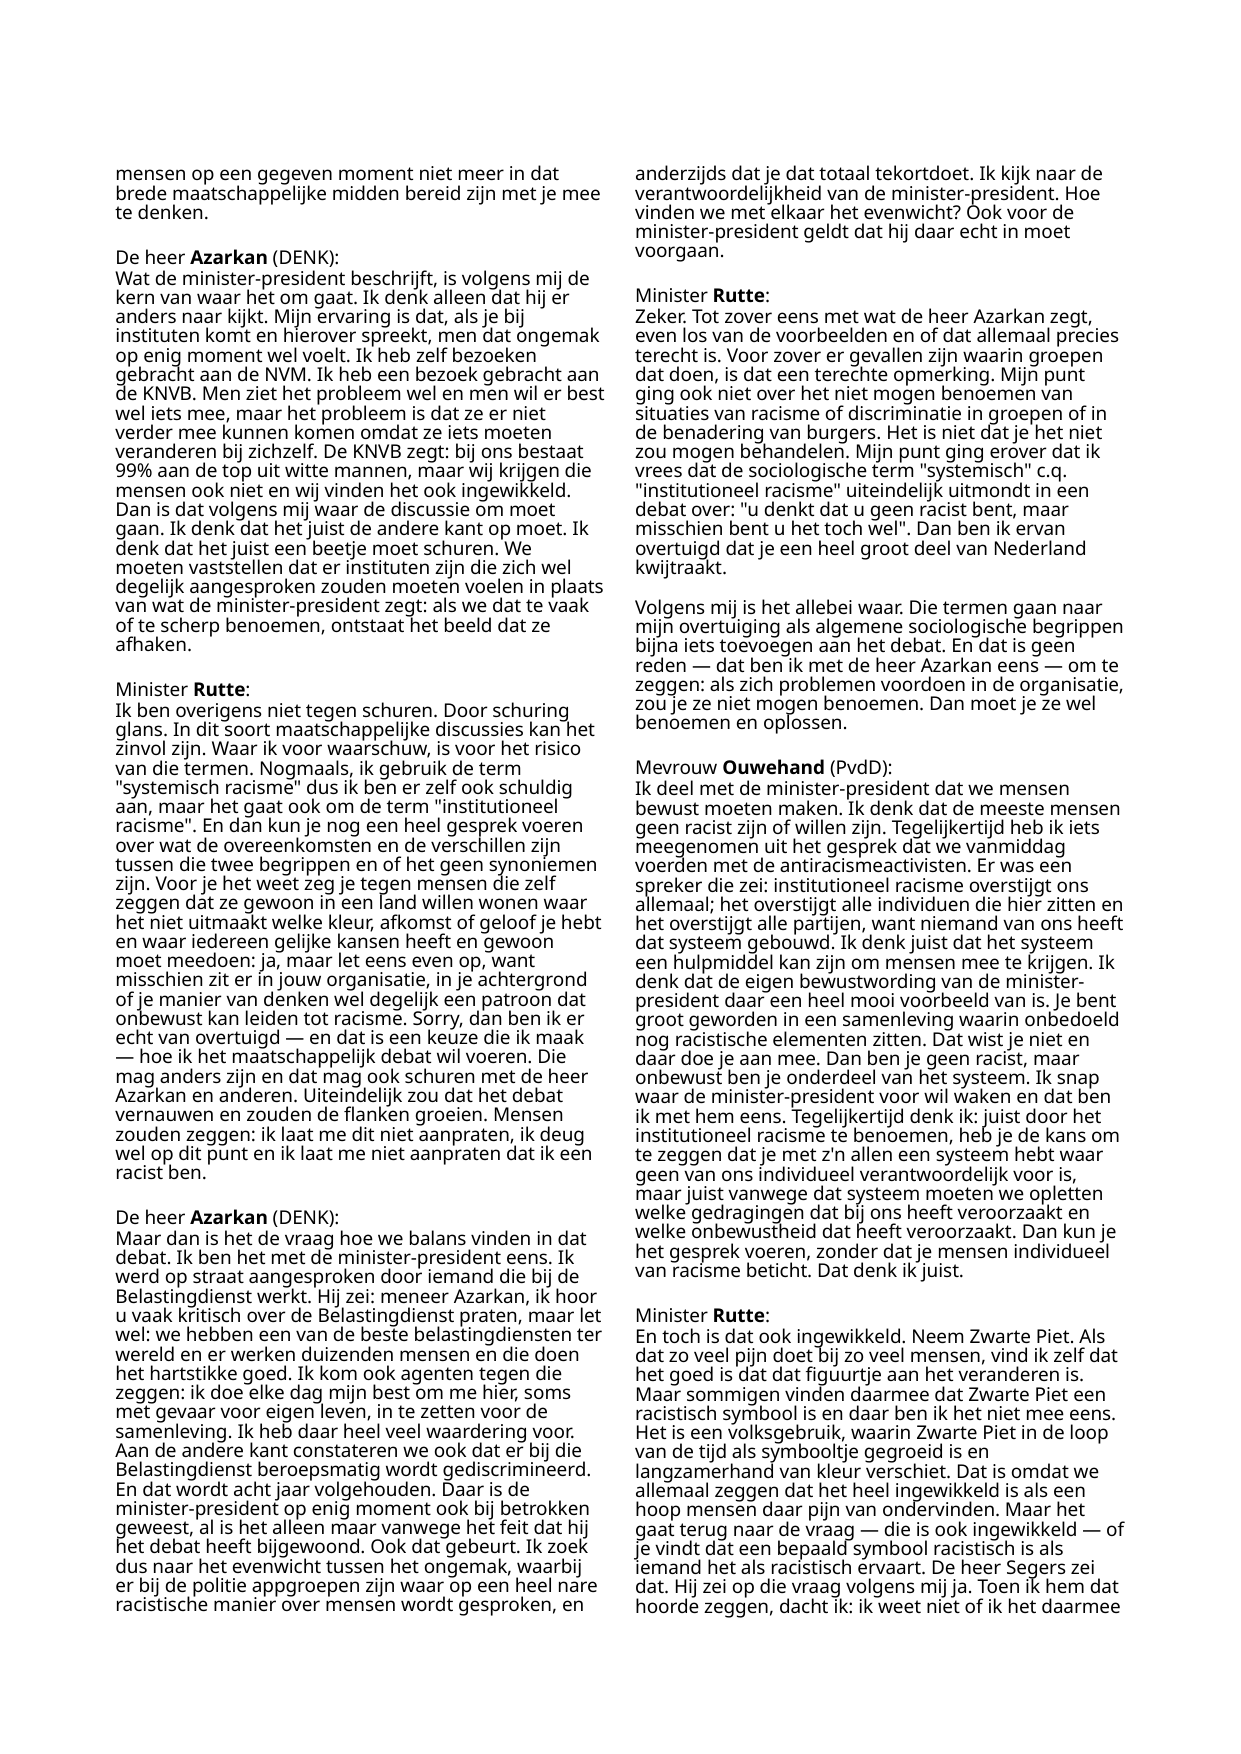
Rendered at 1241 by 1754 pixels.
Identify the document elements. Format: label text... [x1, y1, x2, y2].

text Wat de minister-president beschrijft, is volgens mij de kern van waar het om gaat. Ik denk alleen dat hij er anders naar kijkt. Mijn ervaring is dat, als je bij instituten komt en hierover spreekt, men dat ongemak op enig moment wel voelt. Ik heb zelf bezoeken gebracht aan de NVM. Ik heb een bezoek gebracht aan de KNVB. Men ziet het probleem wel en men wil er best wel iets mee, maar het probleem is dat ze er niet verder mee kunnen komen omdat ze iets moeten veranderen bij zichzelf. De KNVB zegt: bij ons bestaat 99% aan de top uit witte mannen, maar wij krijgen die mensen ook niet en wij vinden het ook ingewikkeld. Dan is dat volgens mij waar de discussie om moet gaan. Ik denk dat het juist de andere kant op moet. Ik denk dat het juist een beetje moet schuren. We moeten vaststellen dat er instituten zijn die zich wel degelijk aangesproken zouden moeten voelen in plaats van wat de minister-president zegt: als we dat te vaak of te scherp benoemen, ontstaat het beeld dat ze afhaken. [115, 270, 605, 655]
text mensen op een gegeven moment niet meer in dat brede maatschappelijke midden bereid zijn met je mee te denken. [115, 165, 605, 223]
text Minister Rutte: [115, 676, 605, 702]
text Minister Rutte: [635, 1302, 1125, 1328]
text Mevrouw Ouwehand (PvdD): [635, 754, 1125, 780]
text Volgens mij is het allebei waar. Die termen gaan naar mijn overtuiging als algemene sociologische begrippen bijna iets toevoegen aan het debat. En dat is geen reden — dat ben ik met de heer Azarkan eens — om te zeggen: als zich problemen voordoen in de organisatie, zou je ze niet mogen benoemen. Dan moet je ze wel benoemen en oplossen. [635, 599, 1125, 734]
text En toch is dat ook ingewikkeld. Neem Zwarte Piet. Als dat zo veel pijn doet bij zo veel mensen, vind ik zelf dat het goed is dat dat figuurtje aan het veranderen is. Maar sommigen vinden daarmee dat Zwarte Piet een racistisch symbool is en daar ben ik het niet mee eens. Het is een volksgebruik, waarin Zwarte Piet in de loop van de tijd als symbooltje gegroeid is en langzamerhand van kleur verschiet. Dat is omdat we allemaal zeggen dat het heel ingewikkeld is als een hoop mensen daar pijn van ondervinden. Maar het gaat terug naar de vraag — die is ook ingewikkeld — of je vindt dat een bepaald symbool racistisch is als iemand het als racistisch ervaart. De heer Segers zei dat. Hij zei op die vraag volgens mij ja. Toen ik hem dat hoorde zeggen, dacht ik: ik weet niet of ik het daarmee [635, 1328, 1125, 1617]
text Ik ben overigens niet tegen schuren. Door schuring glans. In dit soort maatschappelijke discussies kan het zinvol zijn. Waar ik voor waarschuw, is voor het risico van die termen. Nogmaals, ik gebruik de term "systemisch racisme" dus ik ben er zelf ook schuldig aan, maar het gaat ook om de term "institutioneel racisme". En dan kun je nog een heel gesprek voeren over wat de overeenkomsten en de verschillen zijn tussen die twee begrippen en of het geen synoniemen zijn. Voor je het weet zeg je tegen mensen die zelf zeggen dat ze gewoon in een land willen wonen waar het niet uitmaakt welke kleur, afkomst of geloof je hebt en waar iedereen gelijke kansen heeft en gewoon moet meedoen: ja, maar let eens even op, want misschien zit er in jouw organisatie, in je achtergrond of je manier van denken wel degelijk een patroon dat onbewust kan leiden tot racisme. Sorry, dan ben ik er echt van overtuigd — en dat is een keuze die ik maak — hoe ik het maatschappelijk debat wil voeren. Die mag anders zijn en dat mag ook schuren met de heer Azarkan en anderen. Uiteindelijk zou dat het debat vernauwen en zouden de flanken groeien. Mensen zouden zeggen: ik laat me dit niet aanpraten, ik deug wel op dit punt en ik laat me niet aanpraten dat ik een racist ben. [115, 702, 605, 1183]
text Minister Rutte: [635, 282, 1125, 308]
text De heer Azarkan (DENK): [115, 1204, 605, 1230]
text Zeker. Tot zover eens met wat de heer Azarkan zegt, even los van de voorbeelden en of dat allemaal precies terecht is. Voor zover er gevallen zijn waarin groepen dat doen, is dat een terechte opmerking. Mijn punt ging ook niet over het niet mogen benoemen van situaties van racisme of discriminatie in groepen of in de benadering van burgers. Het is niet dat je het niet zou mogen behandelen. Mijn punt ging erover dat ik vrees dat de sociologische term "systemisch" c.q. "institutioneel racisme" uiteindelijk uitmondt in een debat over: "u denkt dat u geen racist bent, maar misschien bent u het toch wel". Dan ben ik ervan overtuigd dat je een heel groot deel van Nederland kwijtraakt. [635, 308, 1125, 578]
text De heer Azarkan (DENK): [115, 244, 605, 270]
text Maar dan is het de vraag hoe we balans vinden in dat debat. Ik ben het met de minister-president eens. Ik werd op straat aangesproken door iemand die bij de Belastingdienst werkt. Hij zei: meneer Azarkan, ik hoor u vaak kritisch over de Belastingdienst praten, maar let wel: we hebben een van de beste belastingdiensten ter wereld en er werken duizenden mensen en die doen het hartstikke goed. Ik kom ook agenten tegen die zeggen: ik doe elke dag mijn best om me hier, soms met gevaar voor eigen leven, in te zetten voor de samenleving. Ik heb daar heel veel waardering voor. Aan de andere kant constateren we ook dat er bij die Belastingdienst beroepsmatig wordt gediscrimineerd. En dat wordt acht jaar volgehouden. Daar is de minister-president op enig moment ook bij betrokken geweest, al is het alleen maar vanwege het feit dat hij het debat heeft bijgewoond. Ook dat gebeurt. Ik zoek dus naar het evenwicht tussen het ongemak, waarbij er bij de politie appgroepen zijn waar op een heel nare racistische manier over mensen wordt gesproken, en [115, 1230, 605, 1615]
text Ik deel met de minister-president dat we mensen bewust moeten maken. Ik denk dat de meeste mensen geen racist zijn of willen zijn. Tegelijkertijd heb ik iets meegenomen uit het gesprek dat we vanmiddag voerden met de antiracismeactivisten. Er was een spreker die zei: institutioneel racisme overstijgt ons allemaal; het overstijgt alle individuen die hier zitten en het overstijgt alle partijen, want niemand van ons heeft dat systeem gebouwd. Ik denk juist dat het systeem een hulpmiddel kan zijn om mensen mee te krijgen. Ik denk dat de eigen bewustwording van de minister-president daar een heel mooi voorbeeld van is. Je bent groot geworden in een samenleving waarin onbedoeld nog racistische elementen zitten. Dat wist je niet en daar doe je aan mee. Dan ben je geen racist, maar onbewust ben je onderdeel van het systeem. Ik snap waar de minister-president voor wil waken en dat ben ik met hem eens. Tegelijkertijd denk ik: juist door het institutioneel racisme te benoemen, heb je de kans om te zeggen dat je met z'n allen een systeem hebt waar geen van ons individueel verantwoordelijk voor is, maar juist vanwege dat systeem moeten we opletten welke gedragingen dat bij ons heeft veroorzaakt en welke onbewustheid dat heeft veroorzaakt. Dan kun je het gesprek voeren, zonder dat je mensen individueel van racisme beticht. Dat denk ik juist. [635, 780, 1125, 1281]
text anderzijds dat je dat totaal tekortdoet. Ik kijk naar de verantwoordelijkheid van de minister-president. Hoe vinden we met elkaar het evenwicht? Ook voor de minister-president geldt dat hij daar echt in moet voorgaan. [635, 165, 1125, 262]
